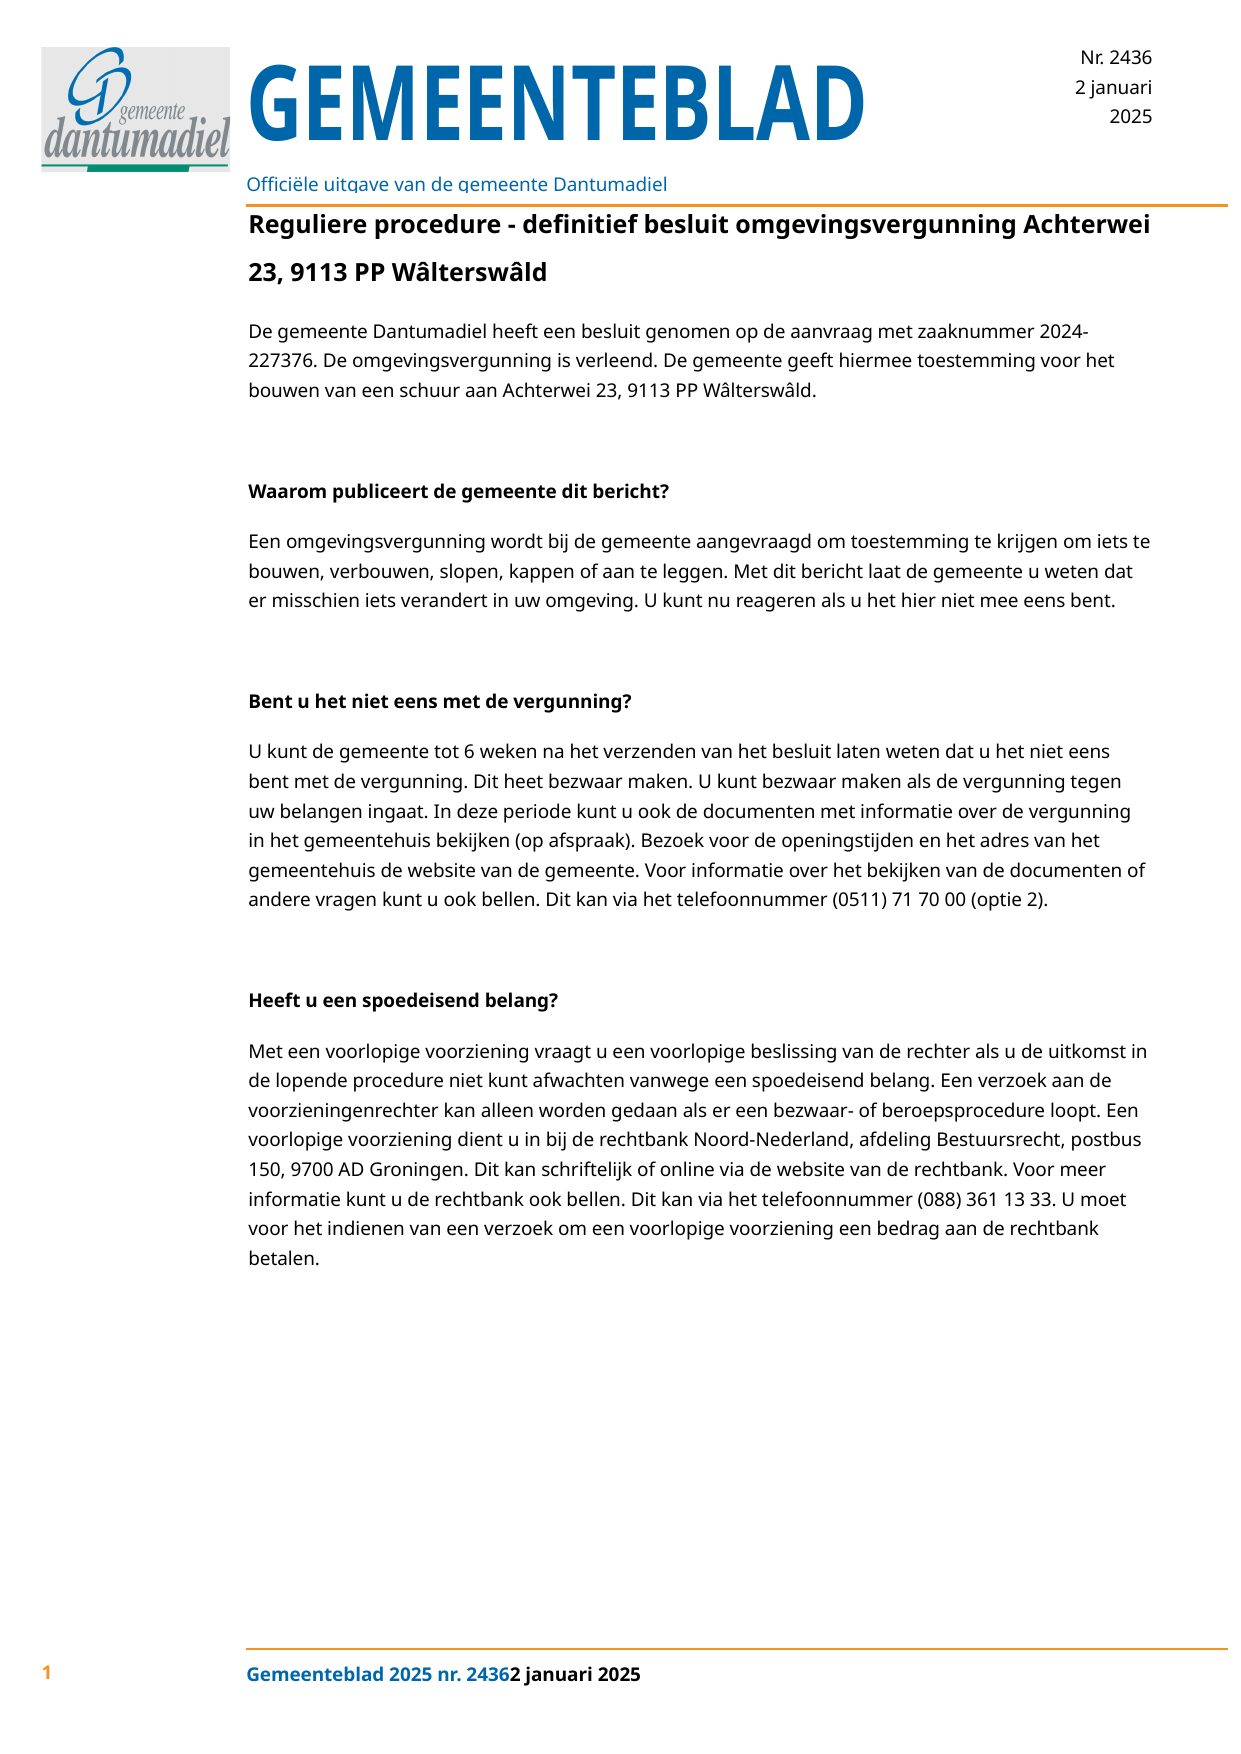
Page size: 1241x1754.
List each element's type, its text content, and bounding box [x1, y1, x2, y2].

text Met een voorlopige voorziening vraagt u een voorlopige beslissing van de rechter als u de uitkomst in de lopende procedure niet kunt afwachten vanwege een spoedeisend belang. Een verzoek aan de voorzieningenrechter kan alleen worden gedaan als er een bezwaar- of beroepsprocedure loopt. Een voorlopige voorziening dient u in bij de rechtbank Noord-Nederland, afdeling Bestuursrecht, postbus 150, 9700 AD Groningen. Dit kan schriftelijk of online via de website van de rechtbank. Voor meer informatie kunt u de rechtbank ook bellen. Dit kan via het telefoonnummer (088) 361 13 33. U moet voor het indienen van een verzoek om een voorlopige voorziening een bedrag aan de rechtbank betalen. [248, 1038, 1152, 1271]
text Bent u het niet eens met de vergunning? [248, 688, 1152, 714]
text Waarom publiceert de gemeente dit bericht? [248, 478, 1152, 504]
text Heeft u een spoedeisend belang? [248, 987, 1152, 1013]
picture [41, 47, 231, 172]
text U kunt de gemeente tot 6 weken na het verzenden van het besluit laten weten dat u het niet eens bent met de vergunning. Dit heet bezwaar maken. U kunt bezwaar maken als de vergunning tegen uw belangen ingaat. In deze periode kunt u ook de documenten met informatie over de vergunning in het gemeentehuis bekijken (op afspraak). Bezoek voor de openingstijden en het adres van het gemeentehuis de website van de gemeente. Voor informatie over het bekijken van de documenten of andere vragen kunt u ook bellen. Dit kan via het telefoonnummer (0511) 71 70 00 (optie 2). [248, 739, 1152, 912]
text Reguliere procedure - definitief besluit omgevingsvergunning Achterwei 23, 9113 PP Wâlterswâld [248, 207, 1152, 288]
text Een omgevingsvergunning wordt bij de gemeente aangevraagd om toestemming te krijgen om iets te bouwen, verbouwen, slopen, kappen of aan te leggen. Met dit bericht laat de gemeente u weten dat er misschien iets verandert in uw omgeving. U kunt nu reageren als u het hier niet mee eens bent. [248, 528, 1152, 613]
text De gemeente Dantumadiel heeft een besluit genomen op de aanvraag met zaaknummer 2024-227376. De omgevingsvergunning is verleend. De gemeente geeft hiermee toestemming voor het bouwen van een schuur aan Achterwei 23, 9113 PP Wâlterswâld. [248, 318, 1152, 403]
